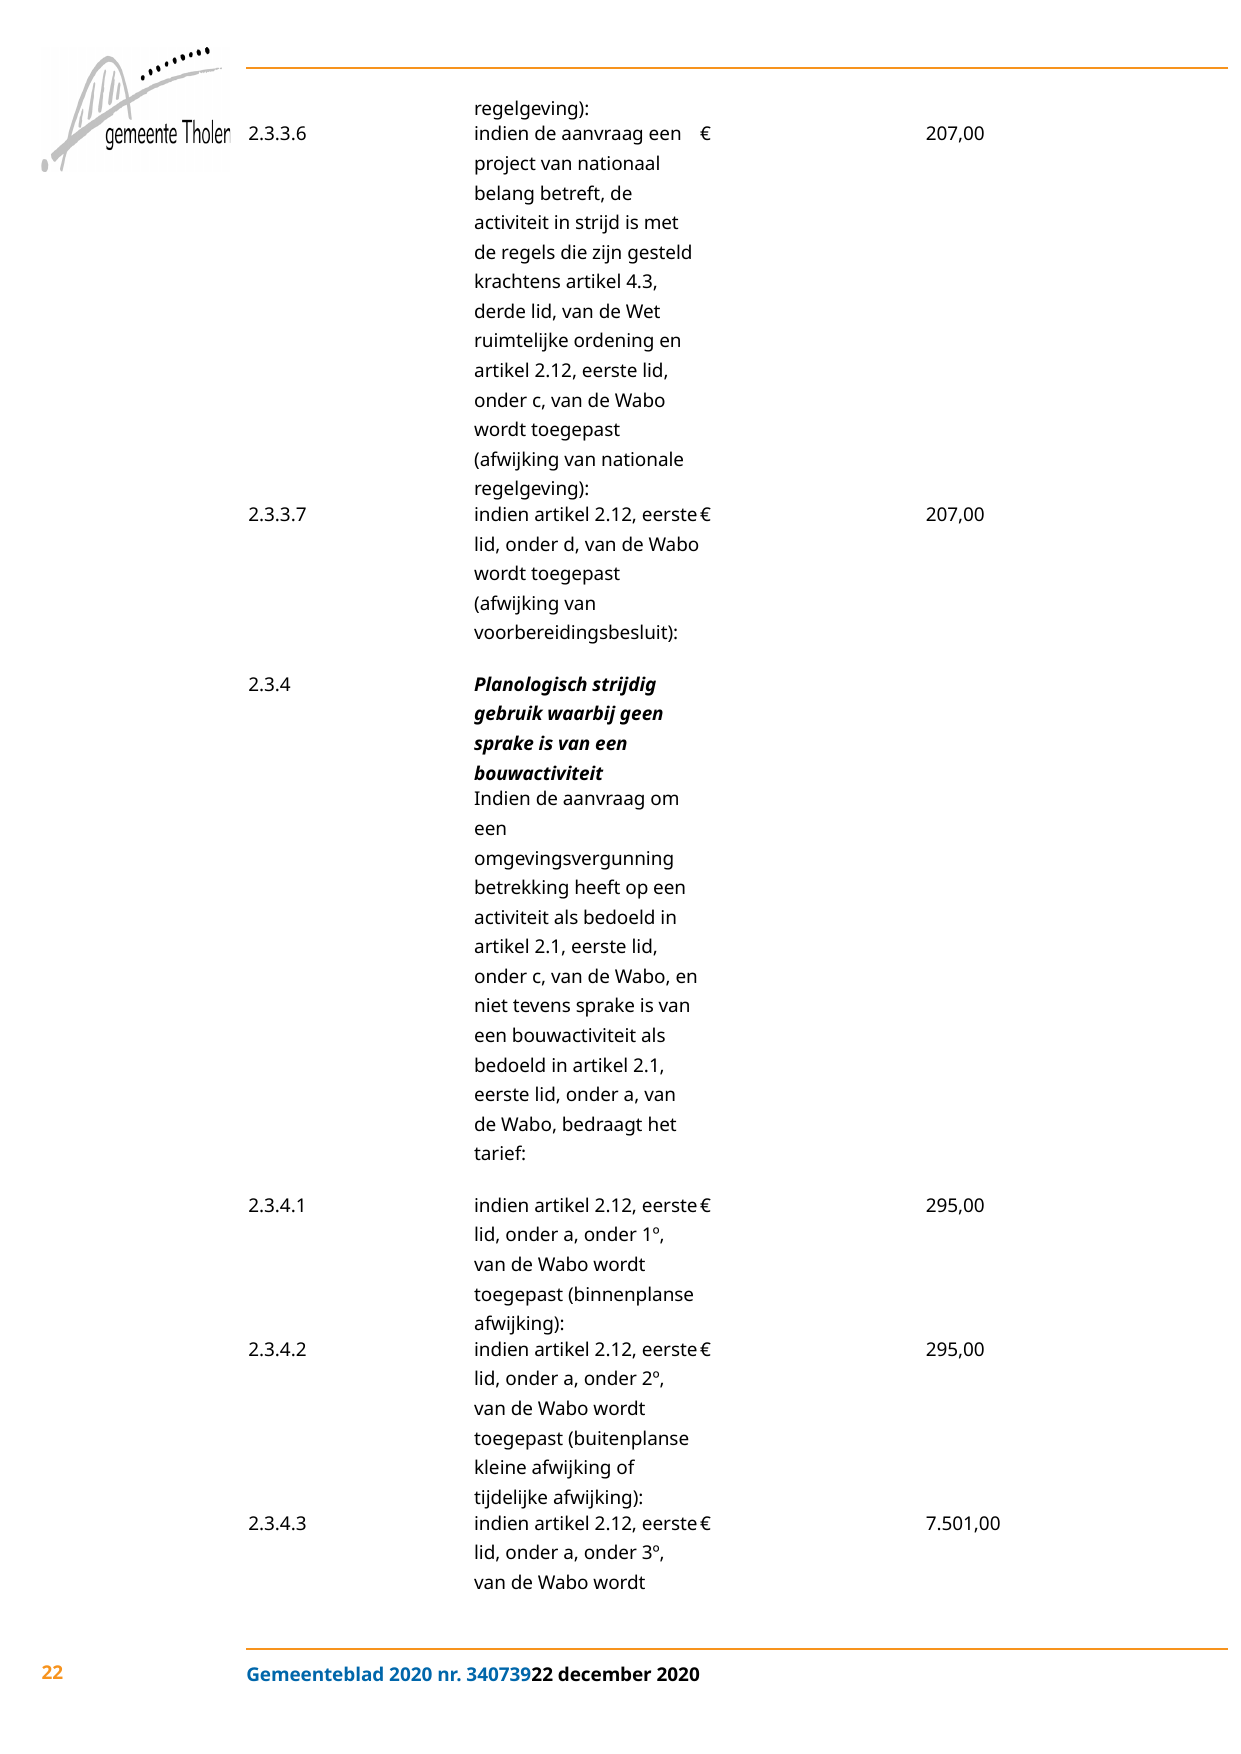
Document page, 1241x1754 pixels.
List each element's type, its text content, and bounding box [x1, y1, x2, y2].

table_cell 207,00 [926, 121, 1152, 501]
table_cell € [700, 501, 926, 645]
table_cell 2.3.4.2 [248, 1336, 474, 1510]
table_cell [700, 1166, 1152, 1192]
table_cell 7.501,00 [926, 1510, 1152, 1594]
table_cell € [700, 1510, 926, 1594]
table_cell 295,00 [926, 1336, 1152, 1510]
picture [41, 47, 231, 172]
table_cell indien artikel 2.12, eerste lid, onder a, onder 2º, van de Wabo wordt toegepast (buitenplanse kleine afwijking of tijdelijke afwijking): [474, 1336, 700, 1510]
table_cell € [700, 1336, 926, 1510]
table_cell [248, 95, 474, 121]
table_cell [474, 645, 700, 671]
table_cell [248, 786, 474, 1166]
table_cell indien artikel 2.12, eerste lid, onder a, onder 1º, van de Wabo wordt toegepast (binnenplanse afwijking): [474, 1192, 700, 1336]
table_cell [700, 671, 1152, 786]
table_cell € [700, 1192, 926, 1336]
table_cell [248, 645, 474, 671]
table_cell [248, 1166, 474, 1192]
table_cell 295,00 [926, 1192, 1152, 1336]
table_cell [700, 95, 926, 121]
table_cell regelgeving): [474, 95, 700, 121]
table_cell Indien de aanvraag om een omgevingsvergunning betrekking heeft op een activiteit als bedoeld in artikel 2.1, eerste lid, onder c, van de Wabo, en niet tevens sprake is van een bouwactiviteit als bedoeld in artikel 2.1, eerste lid, onder a, van de Wabo, bedraagt het tarief: [474, 786, 700, 1166]
table_cell [926, 95, 1152, 121]
table_cell Planologisch strijdig gebruik waarbij geen sprake is van een bouwactiviteit [474, 671, 700, 786]
table_cell 2.3.4.1 [248, 1192, 474, 1336]
table_cell indien artikel 2.12, eerste lid, onder d, van de Wabo wordt toegepast (afwijking van voorbereidingsbesluit): [474, 501, 700, 645]
table_cell indien artikel 2.12, eerste lid, onder a, onder 3º, van de Wabo wordt [474, 1510, 700, 1594]
table_cell 2.3.3.7 [248, 501, 474, 645]
table_cell 2.3.4.3 [248, 1510, 474, 1594]
table_cell 2.3.4 [248, 671, 474, 786]
table_cell 2.3.3.6 [248, 121, 474, 501]
table_cell [700, 786, 1152, 1166]
table_cell [700, 645, 1152, 671]
table_cell [474, 1166, 700, 1192]
table_cell indien de aanvraag een project van nationaal belang betreft, de activiteit in strijd is met de regels die zijn gesteld krachtens artikel 4.3, derde lid, van de Wet ruimtelijke ordening en artikel 2.12, eerste lid, onder c, van de Wabo wordt toegepast (afwijking van nationale regelgeving): [474, 121, 700, 501]
table_cell 207,00 [926, 501, 1152, 645]
table_cell € [700, 121, 926, 501]
